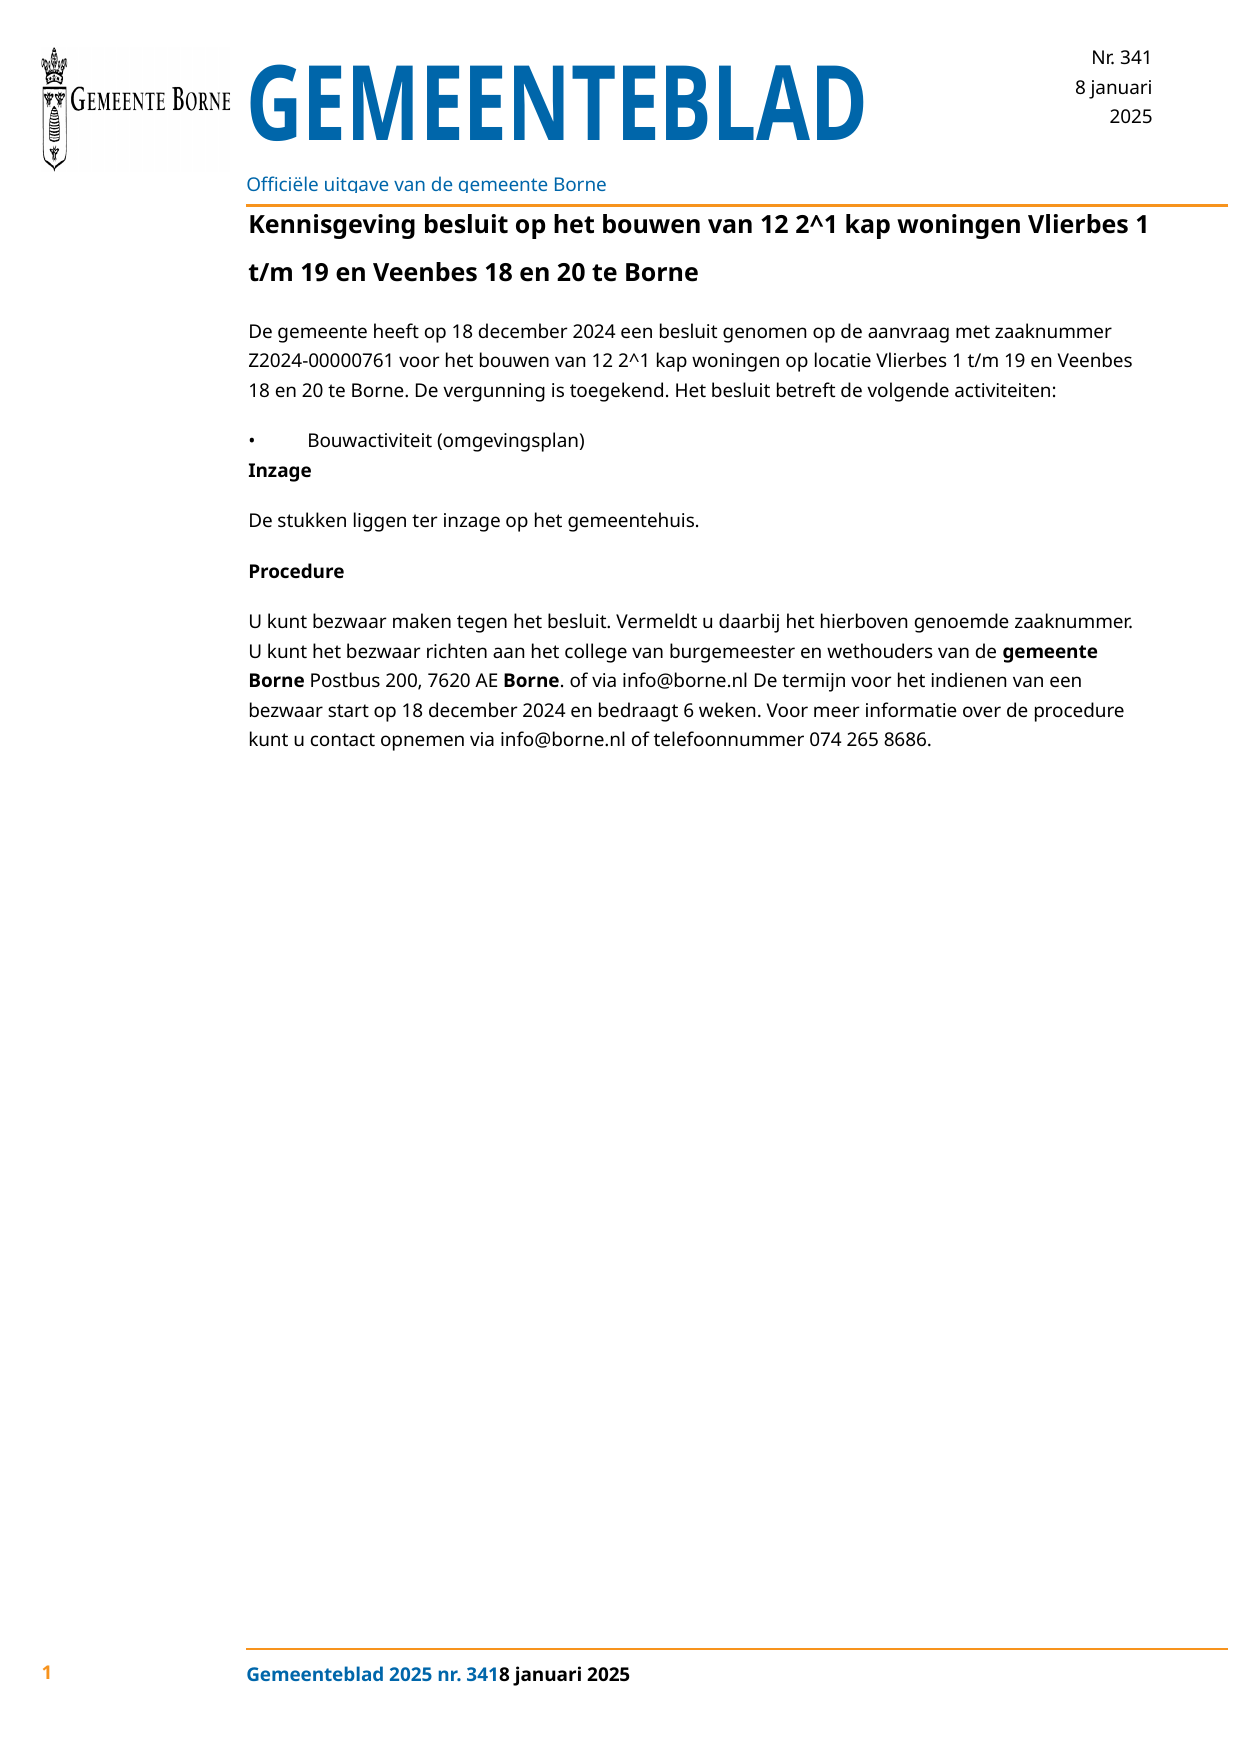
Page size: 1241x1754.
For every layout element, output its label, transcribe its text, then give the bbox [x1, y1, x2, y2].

text Procedure [248, 558, 1152, 584]
text Inzage [248, 457, 1152, 483]
text De gemeente heeft op 18 december 2024 een besluit genomen op de aanvraag met zaaknummer Z2024-00000761 voor het bouwen van 12 2^1 kap woningen op locatie Vlierbes 1 t/m 19 en Veenbes 18 en 20 te Borne. De vergunning is toegekend. Het besluit betreft de volgende activiteiten: [248, 318, 1152, 403]
text U kunt bezwaar maken tegen het besluit. Vermeldt u daarbij het hierboven genoemde zaaknummer. U kunt het bezwaar richten aan het college van burgemeester en wethouders van de gemeente Borne Postbus 200, 7620 AE Borne. of via info@borne.nl De termijn voor het indienen van een bezwaar start op 18 december 2024 en bedraagt 6 weken. Voor meer informatie over de procedure kunt u contact opnemen via info@borne.nl of telefoonnummer 074 265 8686. [248, 608, 1152, 752]
picture [41, 47, 231, 172]
text De stukken liggen ter inzage op het gemeentehuis. [248, 507, 1152, 533]
list Bouwactiviteit (omgevingsplan) [248, 427, 1152, 453]
text Kennisgeving besluit op het bouwen van 12 2^1 kap woningen Vlierbes 1 t/m 19 en Veenbes 18 en 20 te Borne [248, 207, 1152, 288]
